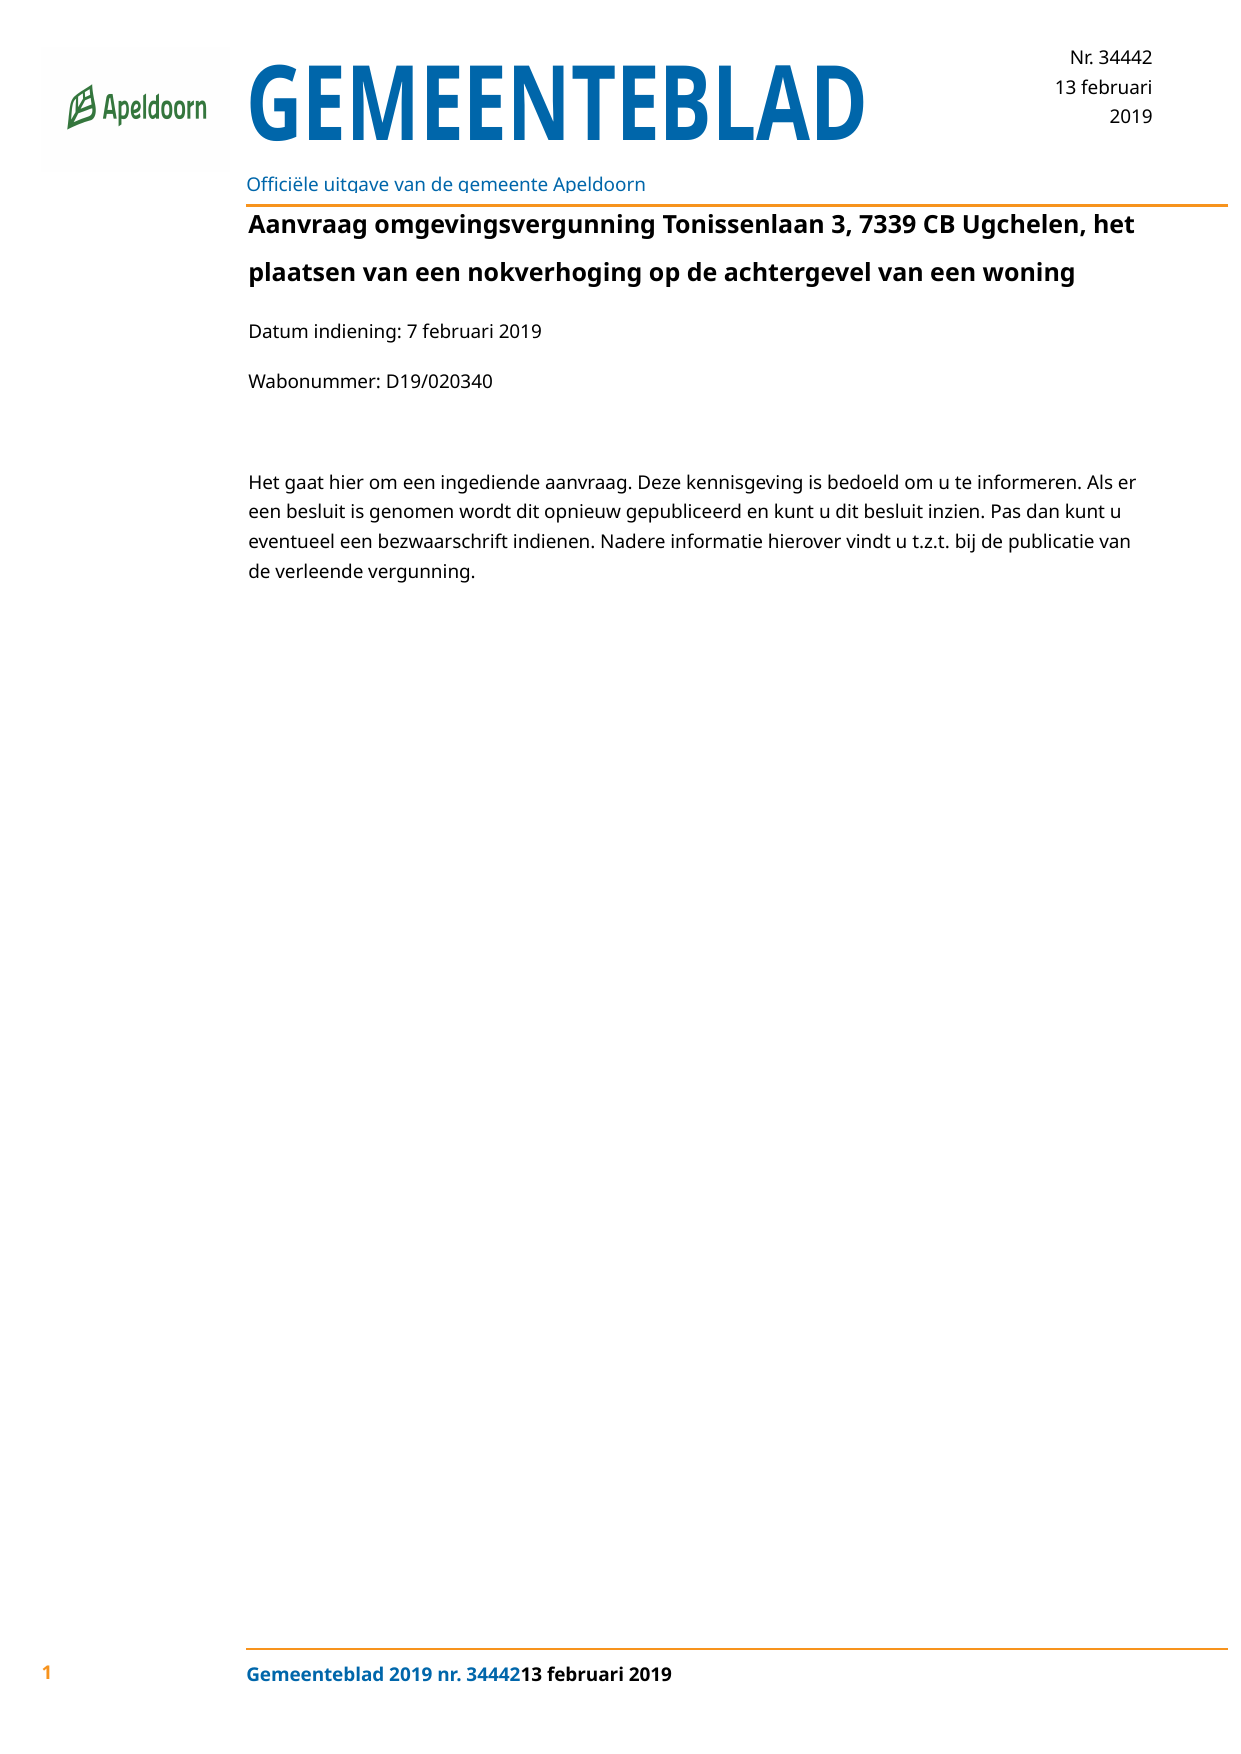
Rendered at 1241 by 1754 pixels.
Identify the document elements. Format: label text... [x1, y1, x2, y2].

text Het gaat hier om een ingediende aanvraag. Deze kennisgeving is bedoeld om u te informeren. Als er een besluit is genomen wordt dit opnieuw gepubliceerd en kunt u dit besluit inzien. Pas dan kunt u eventueel een bezwaarschrift indienen. Nadere informatie hierover vindt u t.z.t. bij de publicatie van de verleende vergunning. [248, 469, 1152, 584]
picture [41, 47, 231, 172]
text Aanvraag omgevingsvergunning Tonissenlaan 3, 7339 CB Ugchelen, het plaatsen van een nokverhoging op de achtergevel van een woning [248, 207, 1152, 288]
text Datum indiening: 7 februari 2019 [248, 318, 1152, 344]
text Wabonummer: D19/020340 [248, 368, 1152, 394]
